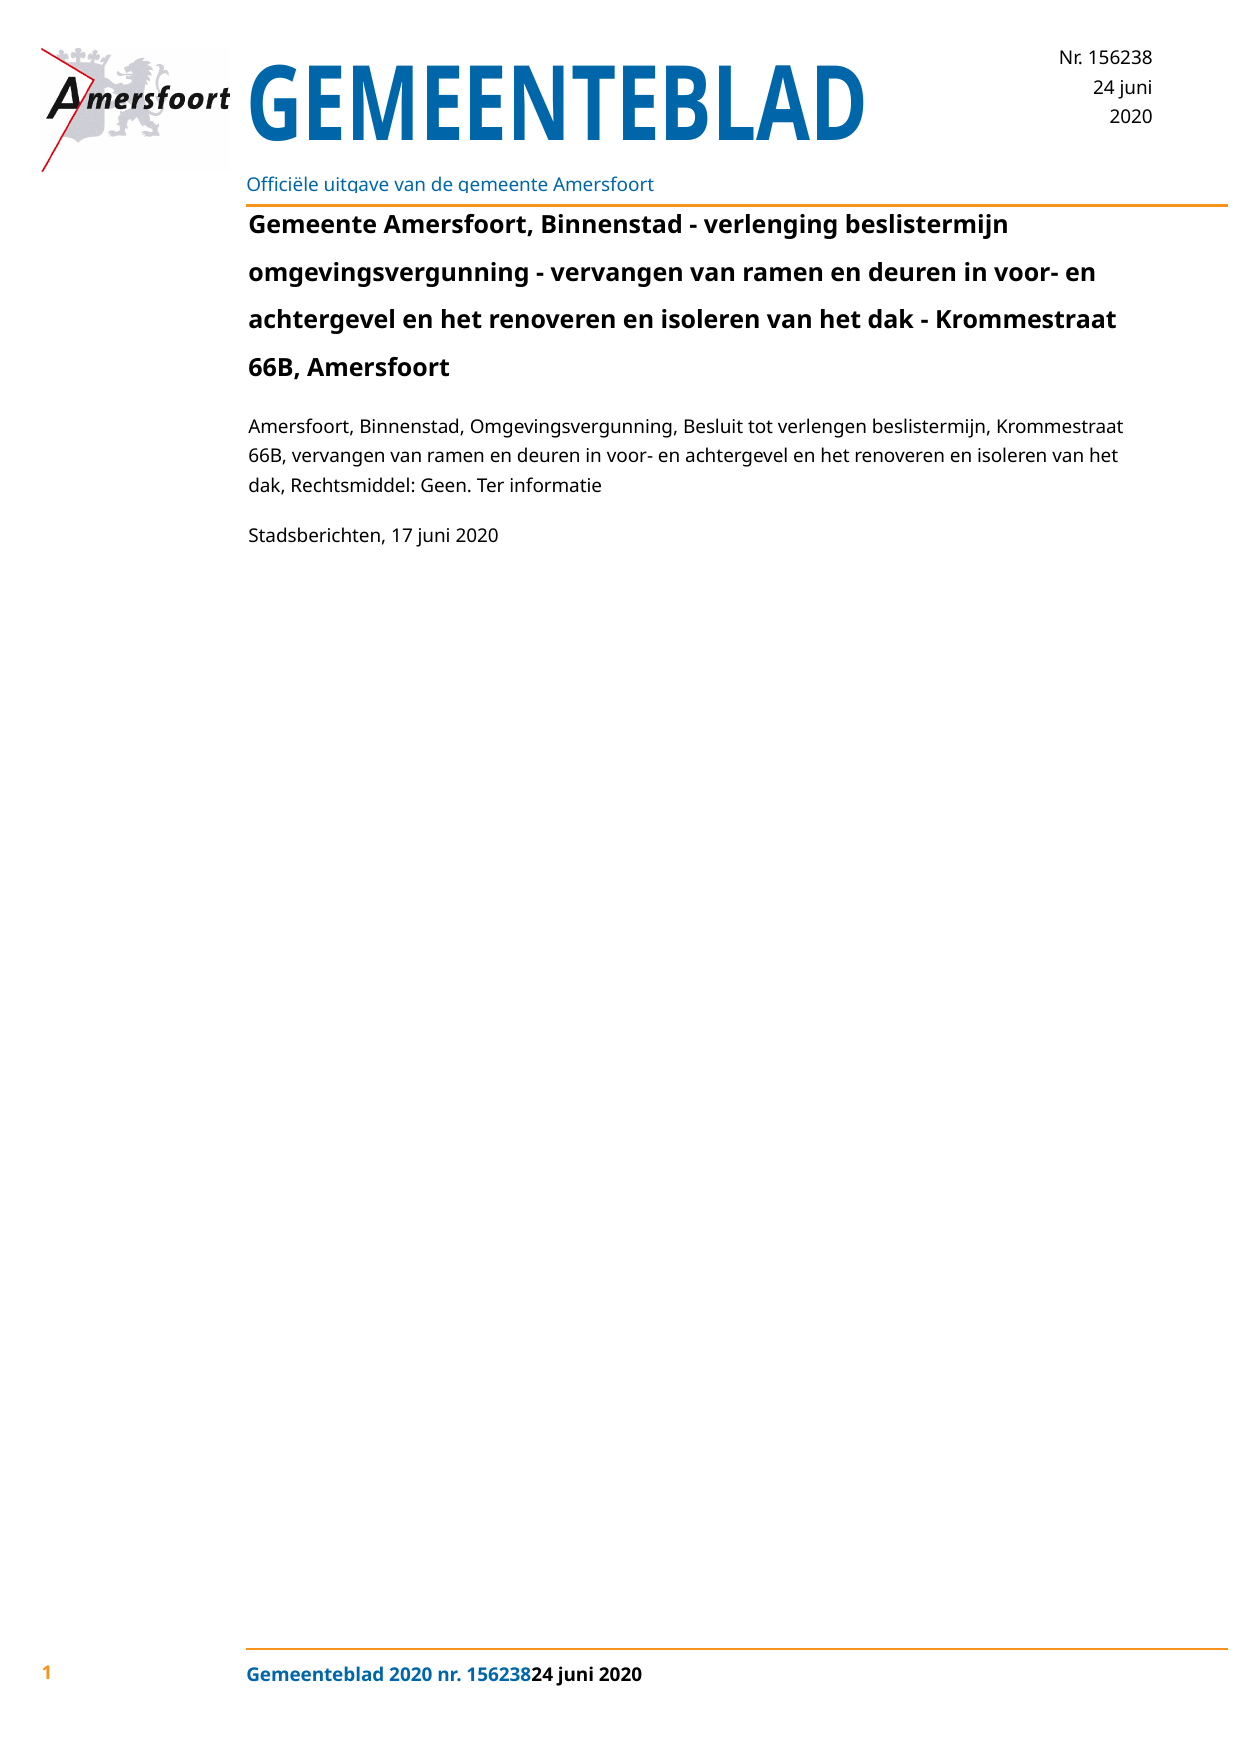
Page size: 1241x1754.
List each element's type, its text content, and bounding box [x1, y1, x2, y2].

text Gemeente Amersfoort, Binnenstad - verlenging beslistermijn omgevingsvergunning - vervangen van ramen en deuren in voor- en achtergevel en het renoveren en isoleren van het dak - Krommestraat 66B, Amersfoort [248, 207, 1152, 384]
text Amersfoort, Binnenstad, Omgevingsvergunning, Besluit tot verlengen beslistermijn, Krommestraat 66B, vervangen van ramen en deuren in voor- en achtergevel en het renoveren en isoleren van het dak, Rechtsmiddel: Geen. Ter informatie [248, 413, 1152, 498]
text Stadsberichten, 17 juni 2020 [248, 523, 1152, 548]
picture [41, 47, 231, 172]
